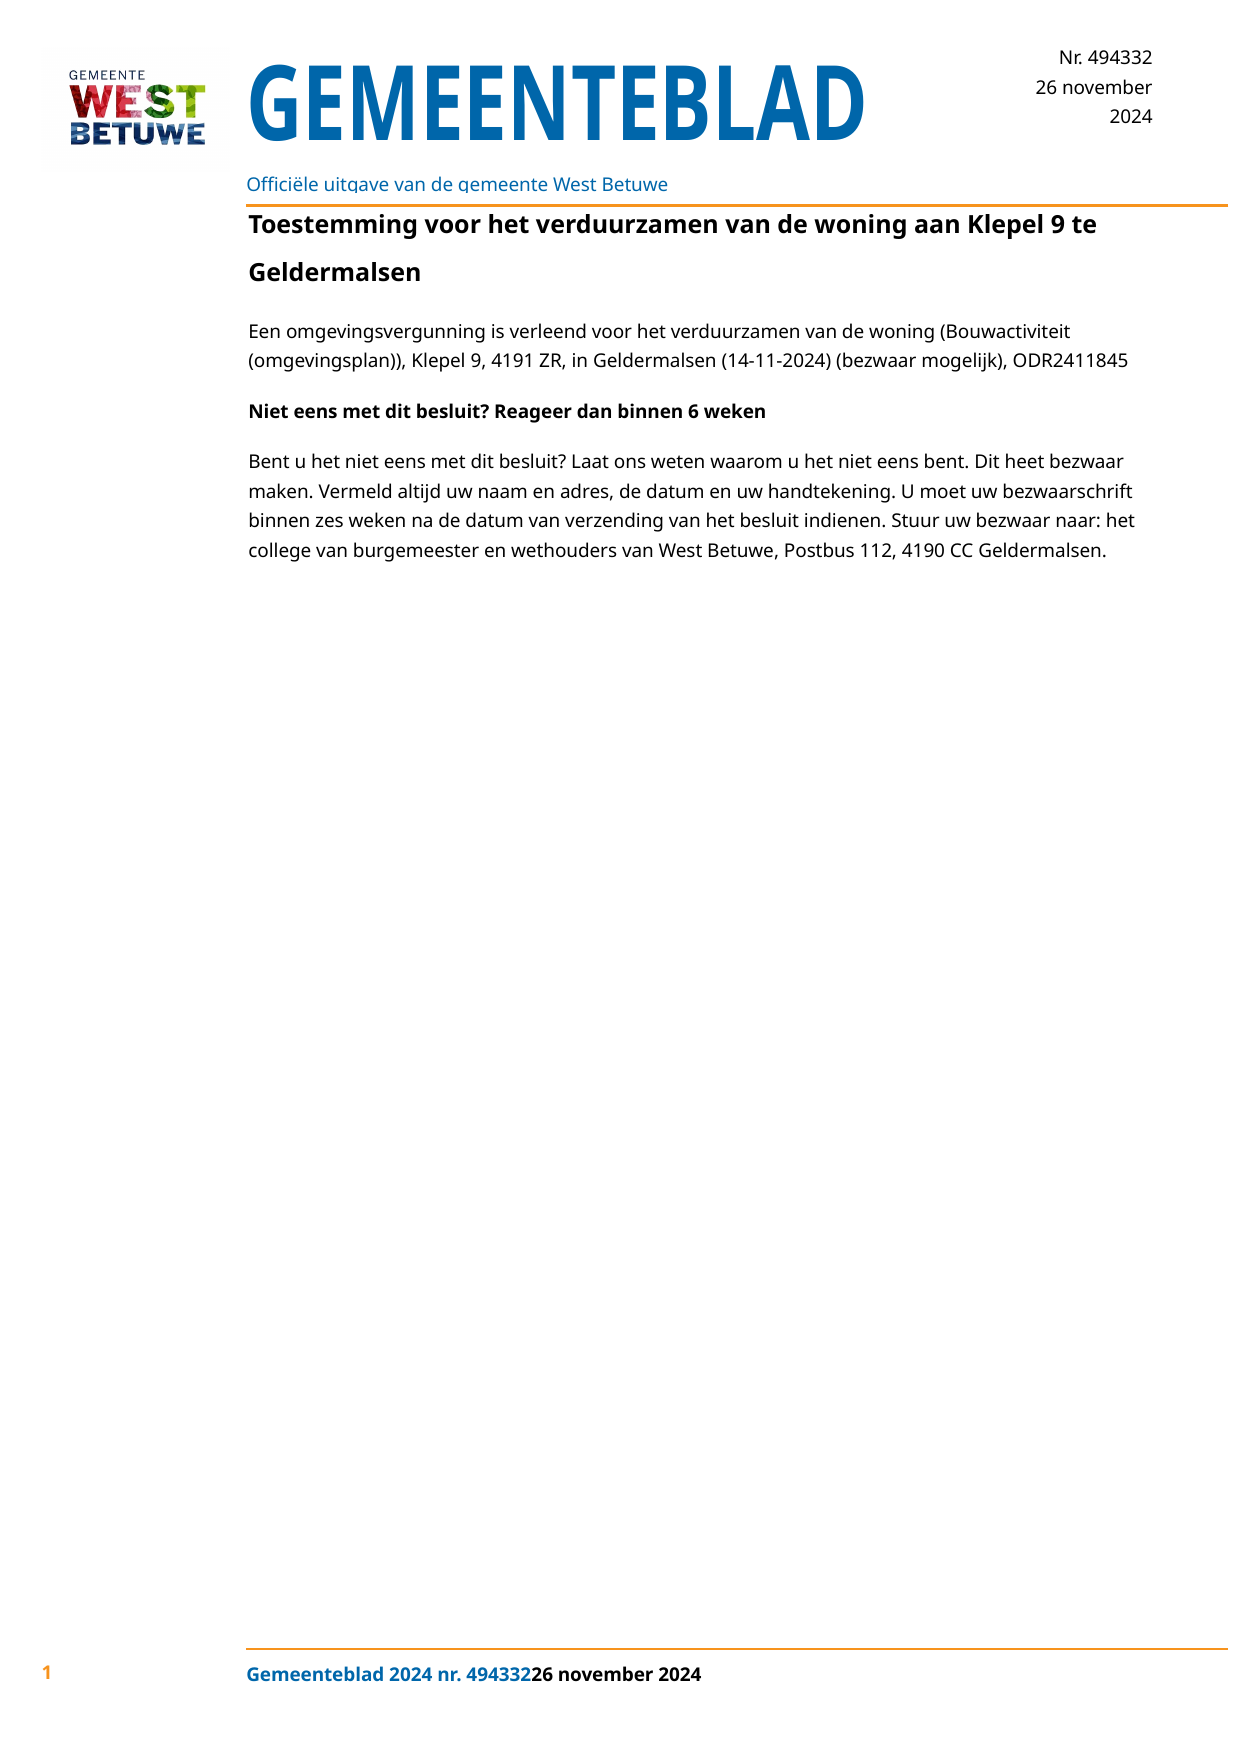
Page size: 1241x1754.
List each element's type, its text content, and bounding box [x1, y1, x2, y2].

picture [41, 47, 231, 172]
text Een omgevingsvergunning is verleend voor het verduurzamen van de woning (Bouwactiviteit (omgevingsplan)), Klepel 9, 4191 ZR, in Geldermalsen (14-11-2024) (bezwaar mogelijk), ODR2411845 [248, 318, 1152, 373]
text Bent u het niet eens met dit besluit? Laat ons weten waarom u het niet eens bent. Dit heet bezwaar maken. Vermeld altijd uw naam en adres, de datum en uw handtekening. U moet uw bezwaarschrift binnen zes weken na de datum van verzending van het besluit indienen. Stuur uw bezwaar naar: het college van burgemeester en wethouders van West Betuwe, Postbus 112, 4190 CC Geldermalsen. [248, 448, 1152, 563]
text Toestemming voor het verduurzamen van de woning aan Klepel 9 te Geldermalsen [248, 207, 1152, 288]
text Niet eens met dit besluit? Reageer dan binnen 6 weken [248, 398, 1152, 424]
